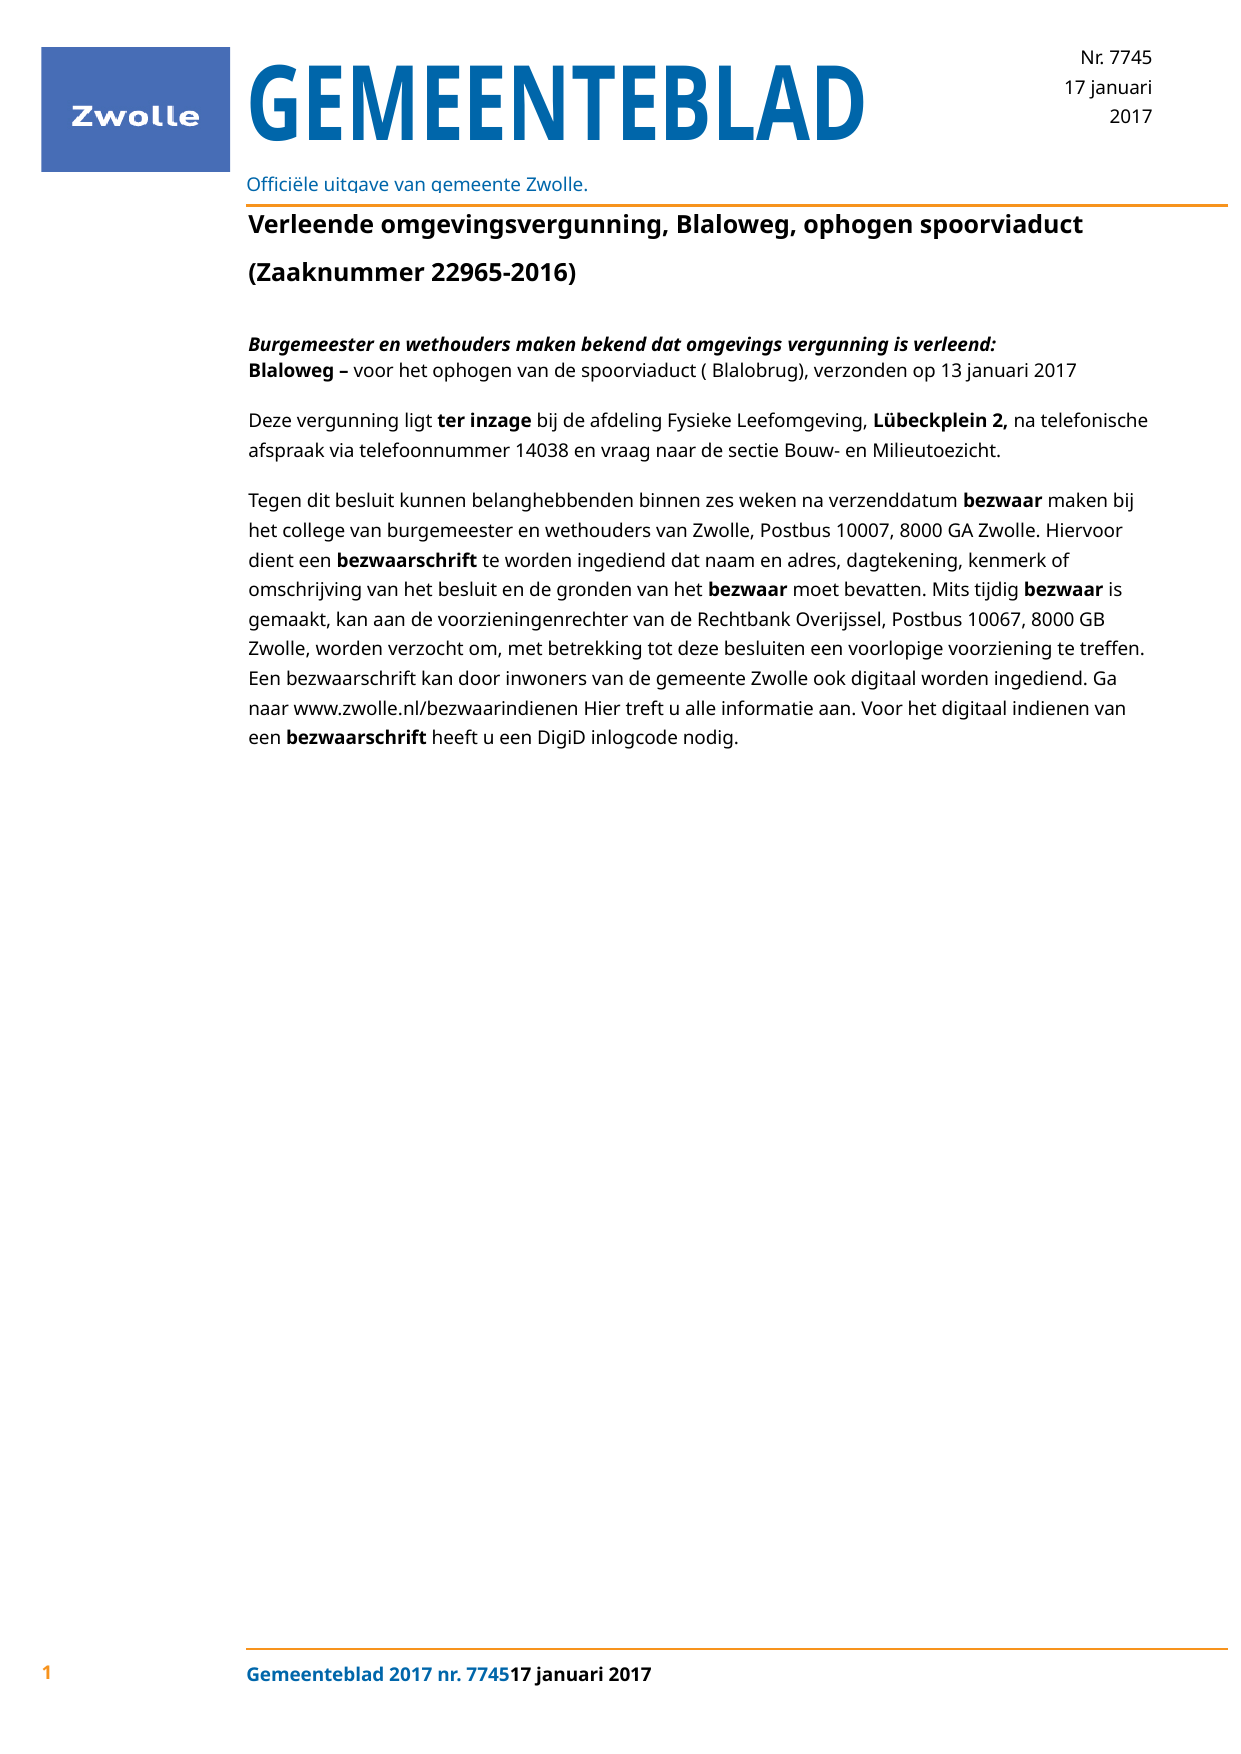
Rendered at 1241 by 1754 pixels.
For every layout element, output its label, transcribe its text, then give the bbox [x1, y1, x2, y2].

text Verleende omgevingsvergunning, Blaloweg, ophogen spoorviaduct (Zaaknummer 22965-2016) [248, 207, 1152, 288]
text Burgemeester en wethouders maken bekend dat omgevings vergunning is verleend: [248, 331, 1152, 357]
picture [41, 47, 231, 172]
text Tegen dit besluit kunnen belanghebbenden binnen zes weken na verzenddatum bezwaar maken bij het college van burgemeester en wethouders van Zwolle, Postbus 10007, 8000 GA Zwolle. Hiervoor dient een bezwaarschrift te worden ingediend dat naam en adres, dagtekening, kenmerk of omschrijving van het besluit en de gronden van het bezwaar moet bevatten. Mits tijdig bezwaar is gemaakt, kan aan de voorzieningenrechter van de Rechtbank Overijssel, Postbus 10067, 8000 GB Zwolle, worden verzocht om, met betrekking tot deze besluiten een voorlopige voorziening te treffen. Een bezwaarschrift kan door inwoners van de gemeente Zwolle ook digitaal worden ingediend. Ga naar www.zwolle.nl/bezwaarindienen Hier treft u alle informatie aan. Voor het digitaal indienen van een bezwaarschrift heeft u een DigiD inlogcode nodig. [248, 488, 1152, 750]
text Deze vergunning ligt ter inzage bij de afdeling Fysieke Leefomgeving, Lübeckplein 2, na telefonische afspraak via telefoonnummer 14038 en vraag naar de sectie Bouw- en Milieutoezicht. [248, 408, 1152, 463]
text Blaloweg – voor het ophogen van de spoorviaduct ( Blalobrug), verzonden op 13 januari 2017 [248, 357, 1152, 383]
